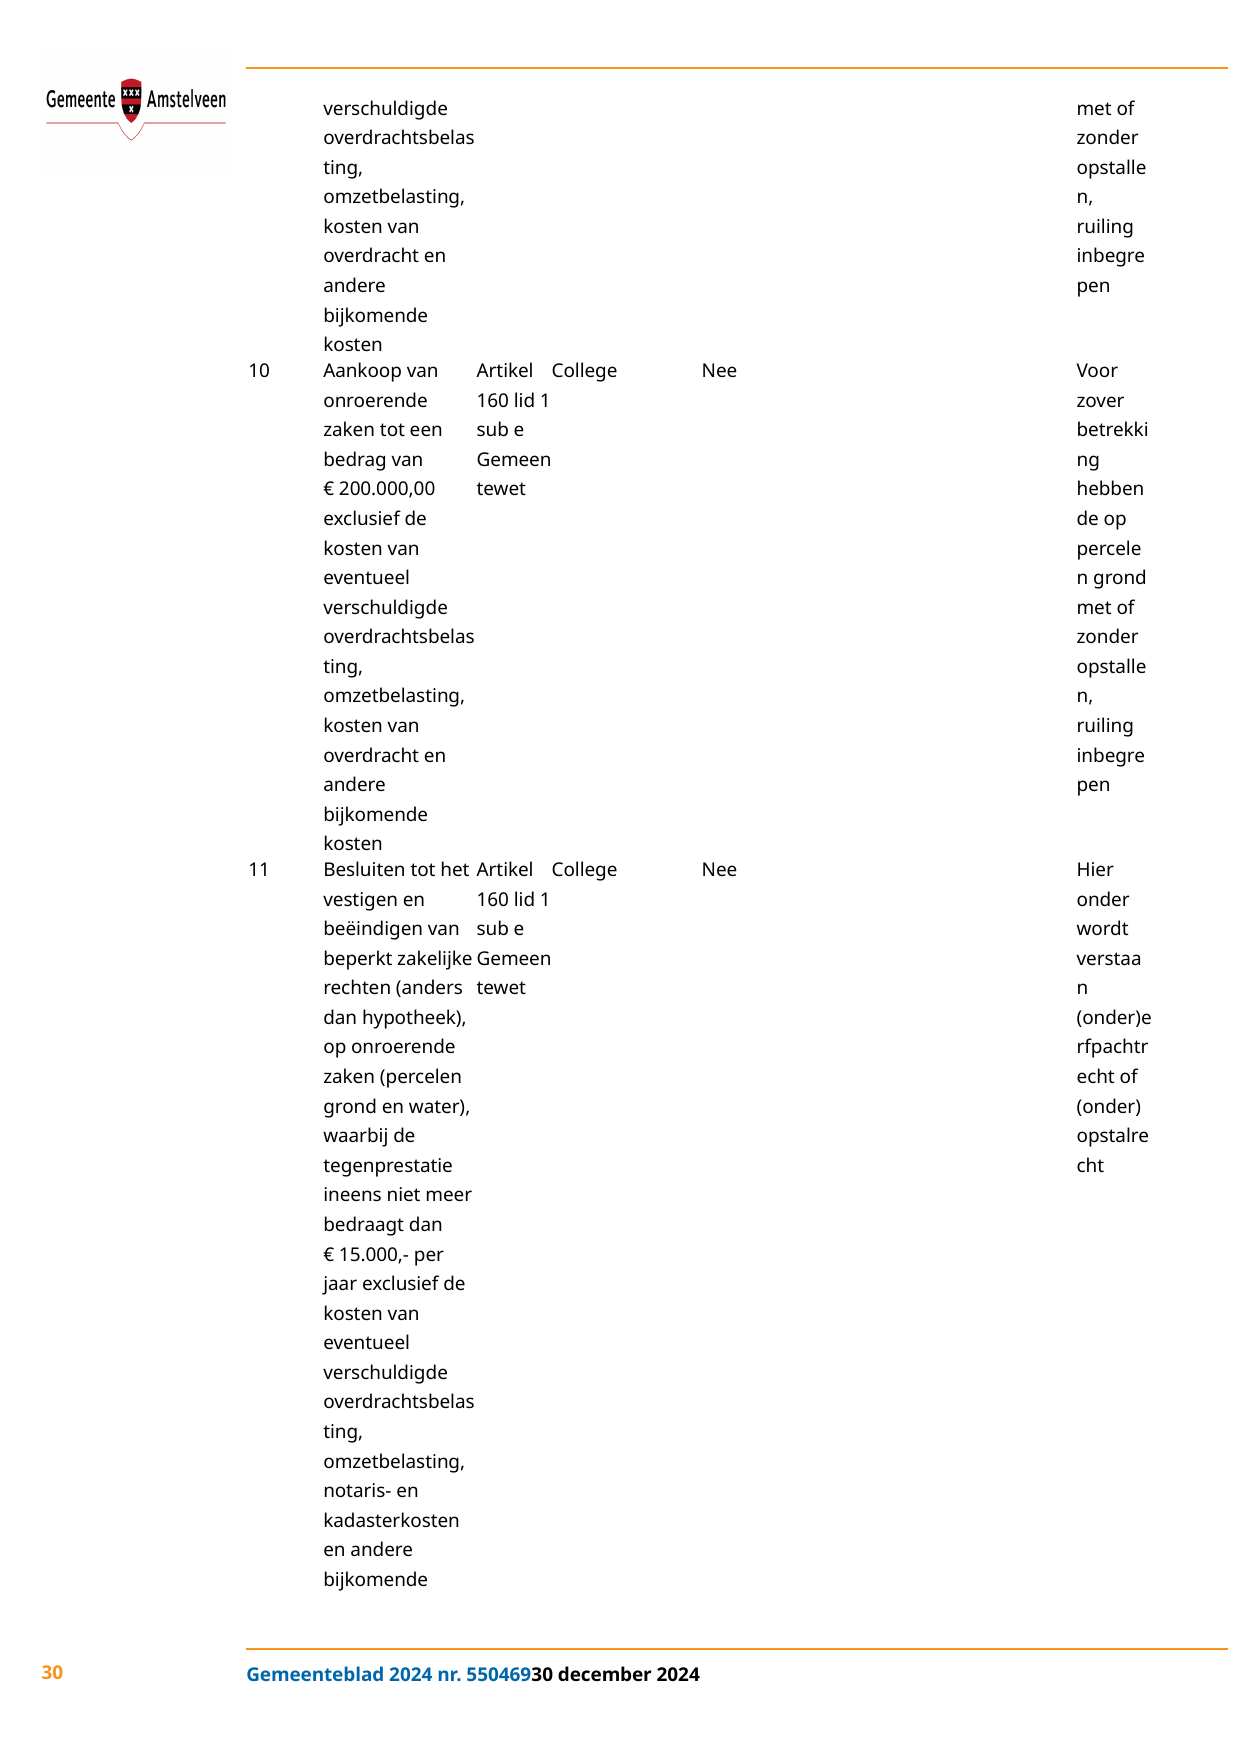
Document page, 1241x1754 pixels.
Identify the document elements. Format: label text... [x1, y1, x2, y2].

table_cell College [551, 357, 701, 856]
picture [41, 47, 231, 172]
table_cell Artikel 160 lid 1 sub e Gemeentewet [476, 357, 551, 856]
table_cell [551, 95, 701, 357]
table_cell [476, 95, 551, 357]
table_cell 11 [248, 856, 323, 1592]
table_cell verschuldigde overdrachtsbelasting, omzetbelasting, kosten van overdracht en andere bijkomende kosten [323, 95, 476, 357]
table_cell [701, 95, 851, 357]
table_cell Artikel 160 lid 1 sub e Gemeentewet [476, 856, 551, 1592]
table_cell [851, 357, 1076, 856]
table_cell [851, 856, 1076, 1592]
table_cell Besluiten tot het vestigen en beëindigen van beperkt zakelijke rechten (anders dan hypotheek), op onroerende zaken (percelen grond en water), waarbij de tegenprestatie ineens niet meer bedraagt dan € 15.000,- per jaar exclusief de kosten van eventueel verschuldigde overdrachtsbelasting, omzetbelasting, notaris- en kadasterkosten en andere bijkomende [323, 856, 476, 1592]
table_cell Voor zover betrekking hebbende op percelen grond met of zonder opstallen, ruiling inbegrepen [1076, 357, 1152, 856]
table_cell met of zonder opstallen, ruiling inbegrepen [1076, 95, 1152, 357]
table_cell 10 [248, 357, 323, 856]
table_cell Aankoop van onroerende zaken tot een bedrag van € 200.000,00 exclusief de kosten van eventueel verschuldigde overdrachtsbelasting, omzetbelasting, kosten van overdracht en andere bijkomende kosten [323, 357, 476, 856]
table_cell [248, 95, 323, 357]
table_cell Hier onder wordt verstaan (onder)erfpachtrecht of (onder)opstalrecht [1076, 856, 1152, 1592]
table_cell Nee [701, 856, 851, 1592]
table_cell [851, 95, 1076, 357]
table_cell Nee [701, 357, 851, 856]
table_cell College [551, 856, 701, 1592]
